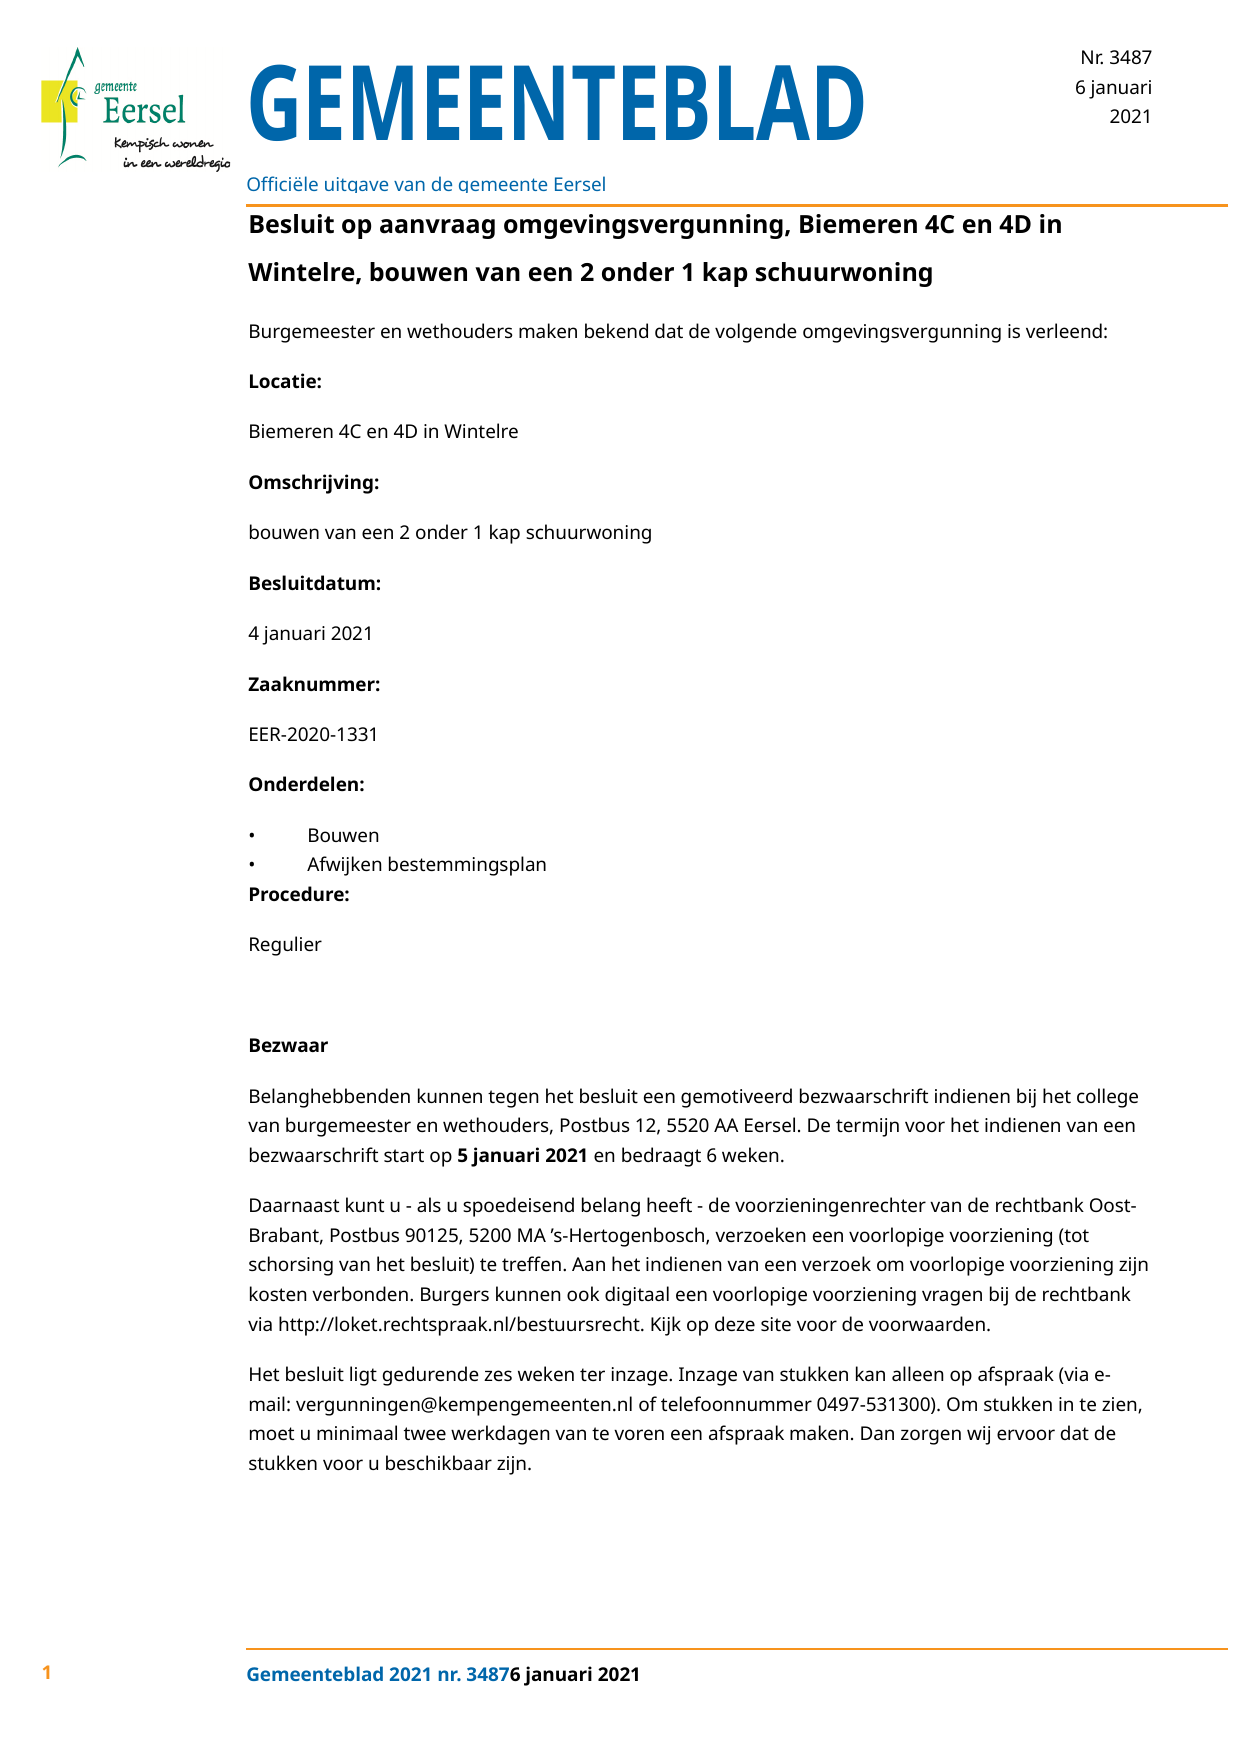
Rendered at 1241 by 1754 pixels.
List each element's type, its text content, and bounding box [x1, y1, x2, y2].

list Bouwen [248, 822, 1152, 848]
list Afwijken bestemmingsplan [248, 852, 1152, 877]
text Het besluit ligt gedurende zes weken ter inzage. Inzage van stukken kan alleen op afspraak (via e-mail: vergunningen@kempengemeenten.nl of telefoonnummer 0497-531300). Om stukken in te zien, moet u minimaal twee werkdagen van te voren een afspraak maken. Dan zorgen wij ervoor dat de stukken voor u beschikbaar zijn. [248, 1361, 1152, 1476]
text Burgemeester en wethouders maken bekend dat de volgende omgevingsvergunning is verleend: [248, 318, 1152, 344]
text bouwen van een 2 onder 1 kap schuurwoning [248, 519, 1152, 545]
text Onderdelen: [248, 772, 1152, 797]
text Besluit op aanvraag omgevingsvergunning, Biemeren 4C en 4D in Wintelre, bouwen van een 2 onder 1 kap schuurwoning [248, 207, 1152, 288]
text Locatie: [248, 368, 1152, 394]
text EER-2020-1331 [248, 721, 1152, 747]
text Daarnaast kunt u - als u spoedeisend belang heeft - de voorzieningenrechter van de rechtbank Oost-Brabant, Postbus 90125, 5200 MA ’s-Hertogenbosch, verzoeken een voorlopige voorziening (tot schorsing van het besluit) te treffen. Aan het indienen van een verzoek om voorlopige voorziening zijn kosten verbonden. Burgers kunnen ook digitaal een voorlopige voorziening vragen bij de rechtbank via http://loket.rechtspraak.nl/bestuursrecht. Kijk op deze site voor de voorwaarden. [248, 1192, 1152, 1337]
text Procedure: [248, 881, 1152, 907]
text Belanghebbenden kunnen tegen het besluit een gemotiveerd bezwaarschrift indienen bij het college van burgemeester en wethouders, Postbus 12, 5520 AA Eersel. De termijn voor het indienen van een bezwaarschrift start op 5 januari 2021 en bedraagt 6 weken. [248, 1083, 1152, 1168]
text Omschrijving: [248, 469, 1152, 495]
picture [41, 47, 231, 172]
text Bezwaar [248, 1032, 1152, 1058]
text Regulier [248, 932, 1152, 957]
text Biemeren 4C en 4D in Wintelre [248, 419, 1152, 444]
text Besluitdatum: [248, 570, 1152, 596]
text Zaaknummer: [248, 671, 1152, 697]
text 4 januari 2021 [248, 620, 1152, 646]
